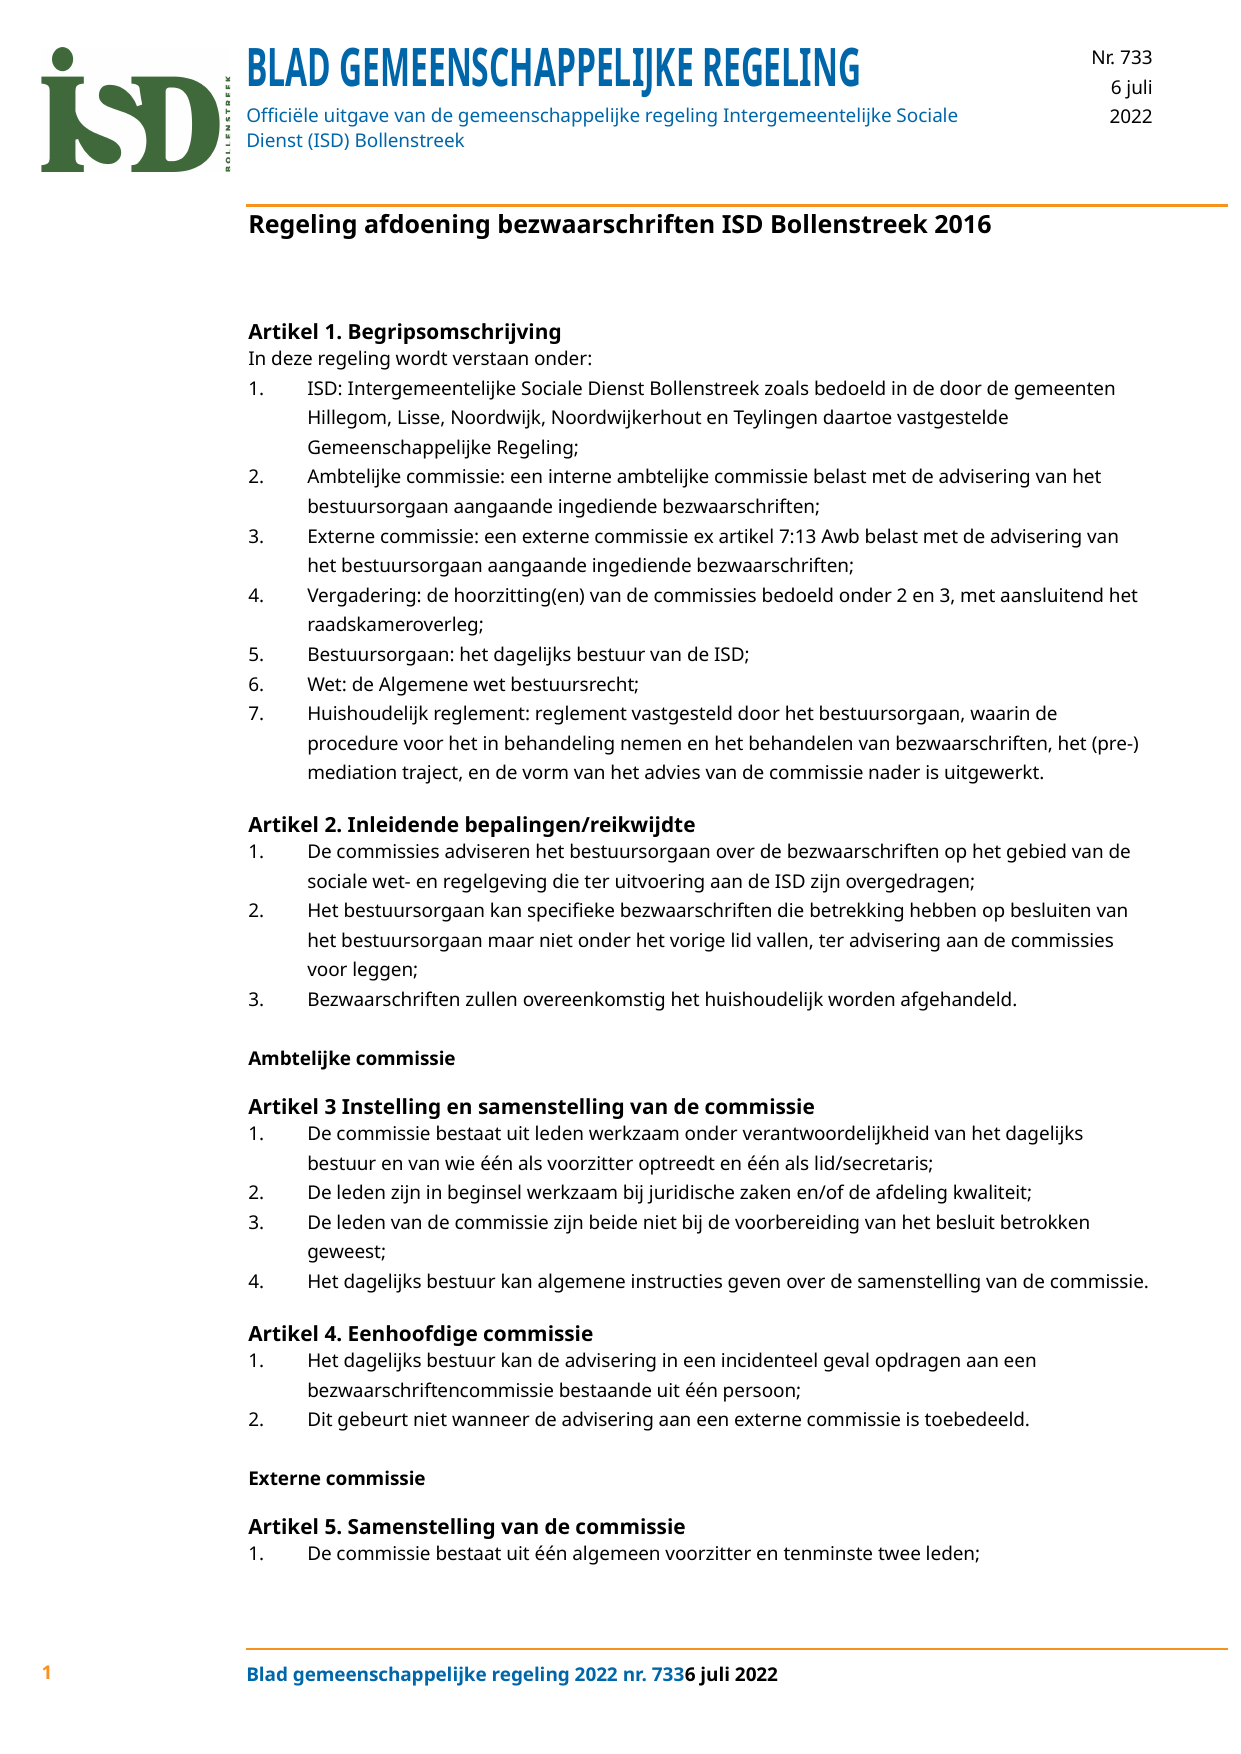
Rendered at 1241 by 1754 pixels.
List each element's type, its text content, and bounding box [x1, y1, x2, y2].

list ISD: Intergemeentelijke Sociale Dienst Bollenstreek zoals bedoeld in de door de gemeenten Hillegom, Lisse, Noordwijk, Noordwijkerhout en Teylingen daartoe vastgestelde Gemeenschappelijke Regeling; [248, 375, 1152, 460]
list De commissie bestaat uit leden werkzaam onder verantwoordelijkheid van het dagelijks bestuur en van wie één als voorzitter optreedt en één als lid/secretaris; [248, 1120, 1152, 1176]
text Artikel 4. Eenhoofdige commissie [248, 1319, 1152, 1347]
text Regeling afdoening bezwaarschriften ISD Bollenstreek 2016 [248, 207, 1152, 241]
list De leden van de commissie zijn beide niet bij de voorbereiding van het besluit betrokken geweest; [248, 1209, 1152, 1264]
text Ambtelijke commissie [248, 1045, 1152, 1071]
list De commissie bestaat uit één algemeen voorzitter en tenminste twee leden; [248, 1541, 1152, 1566]
list Externe commissie: een externe commissie ex artikel 7:13 Awb belast met de advisering van het bestuursorgaan aangaande ingediende bezwaarschriften; [248, 523, 1152, 578]
list Het dagelijks bestuur kan algemene instructies geven over de samenstelling van de commissie. [248, 1268, 1152, 1294]
list Vergadering: de hoorzitting(en) van de commissies bedoeld onder 2 en 3, met aansluitend het raadskameroverleg; [248, 582, 1152, 637]
text Artikel 5. Samenstelling van de commissie [248, 1512, 1152, 1541]
list Het bestuursorgaan kan specifieke bezwaarschriften die betrekking hebben op besluiten van het bestuursorgaan maar niet onder het vorige lid vallen, ter advisering aan de commissies voor leggen; [248, 897, 1152, 982]
list Dit gebeurt niet wanneer de advisering aan een externe commissie is toebedeeld. [248, 1406, 1152, 1432]
text Externe commissie [248, 1466, 1152, 1491]
text Artikel 2. Inleidende bepalingen/reikwijdte [248, 810, 1152, 838]
list De commissies adviseren het bestuursorgaan over de bezwaarschriften op het gebied van de sociale wet- en regelgeving die ter uitvoering aan de ISD zijn overgedragen; [248, 838, 1152, 894]
list Het dagelijks bestuur kan de advisering in een incidenteel geval opdragen aan een bezwaarschriftencommissie bestaande uit één persoon; [248, 1347, 1152, 1402]
list Huishoudelijk reglement: reglement vastgesteld door het bestuursorgaan, waarin de procedure voor het in behandeling nemen en het behandelen van bezwaarschriften, het (pre-) mediation traject, en de vorm van het advies van de commissie nader is uitgewerkt. [248, 700, 1152, 785]
list Bestuursorgaan: het dagelijks bestuur van de ISD; [248, 641, 1152, 667]
text Artikel 1. Begripsomschrijving [248, 317, 1152, 345]
list De leden zijn in beginsel werkzaam bij juridische zaken en/of de afdeling kwaliteit; [248, 1179, 1152, 1205]
text In deze regeling wordt verstaan onder: [248, 345, 1152, 371]
text Artikel 3 Instelling en samenstelling van de commissie [248, 1092, 1152, 1120]
picture [41, 47, 231, 172]
list Wet: de Algemene wet bestuursrecht; [248, 671, 1152, 696]
list Bezwaarschriften zullen overeenkomstig het huishoudelijk worden afgehandeld. [248, 986, 1152, 1012]
list Ambtelijke commissie: een interne ambtelijke commissie belast met de advisering van het bestuursorgaan aangaande ingediende bezwaarschriften; [248, 464, 1152, 519]
